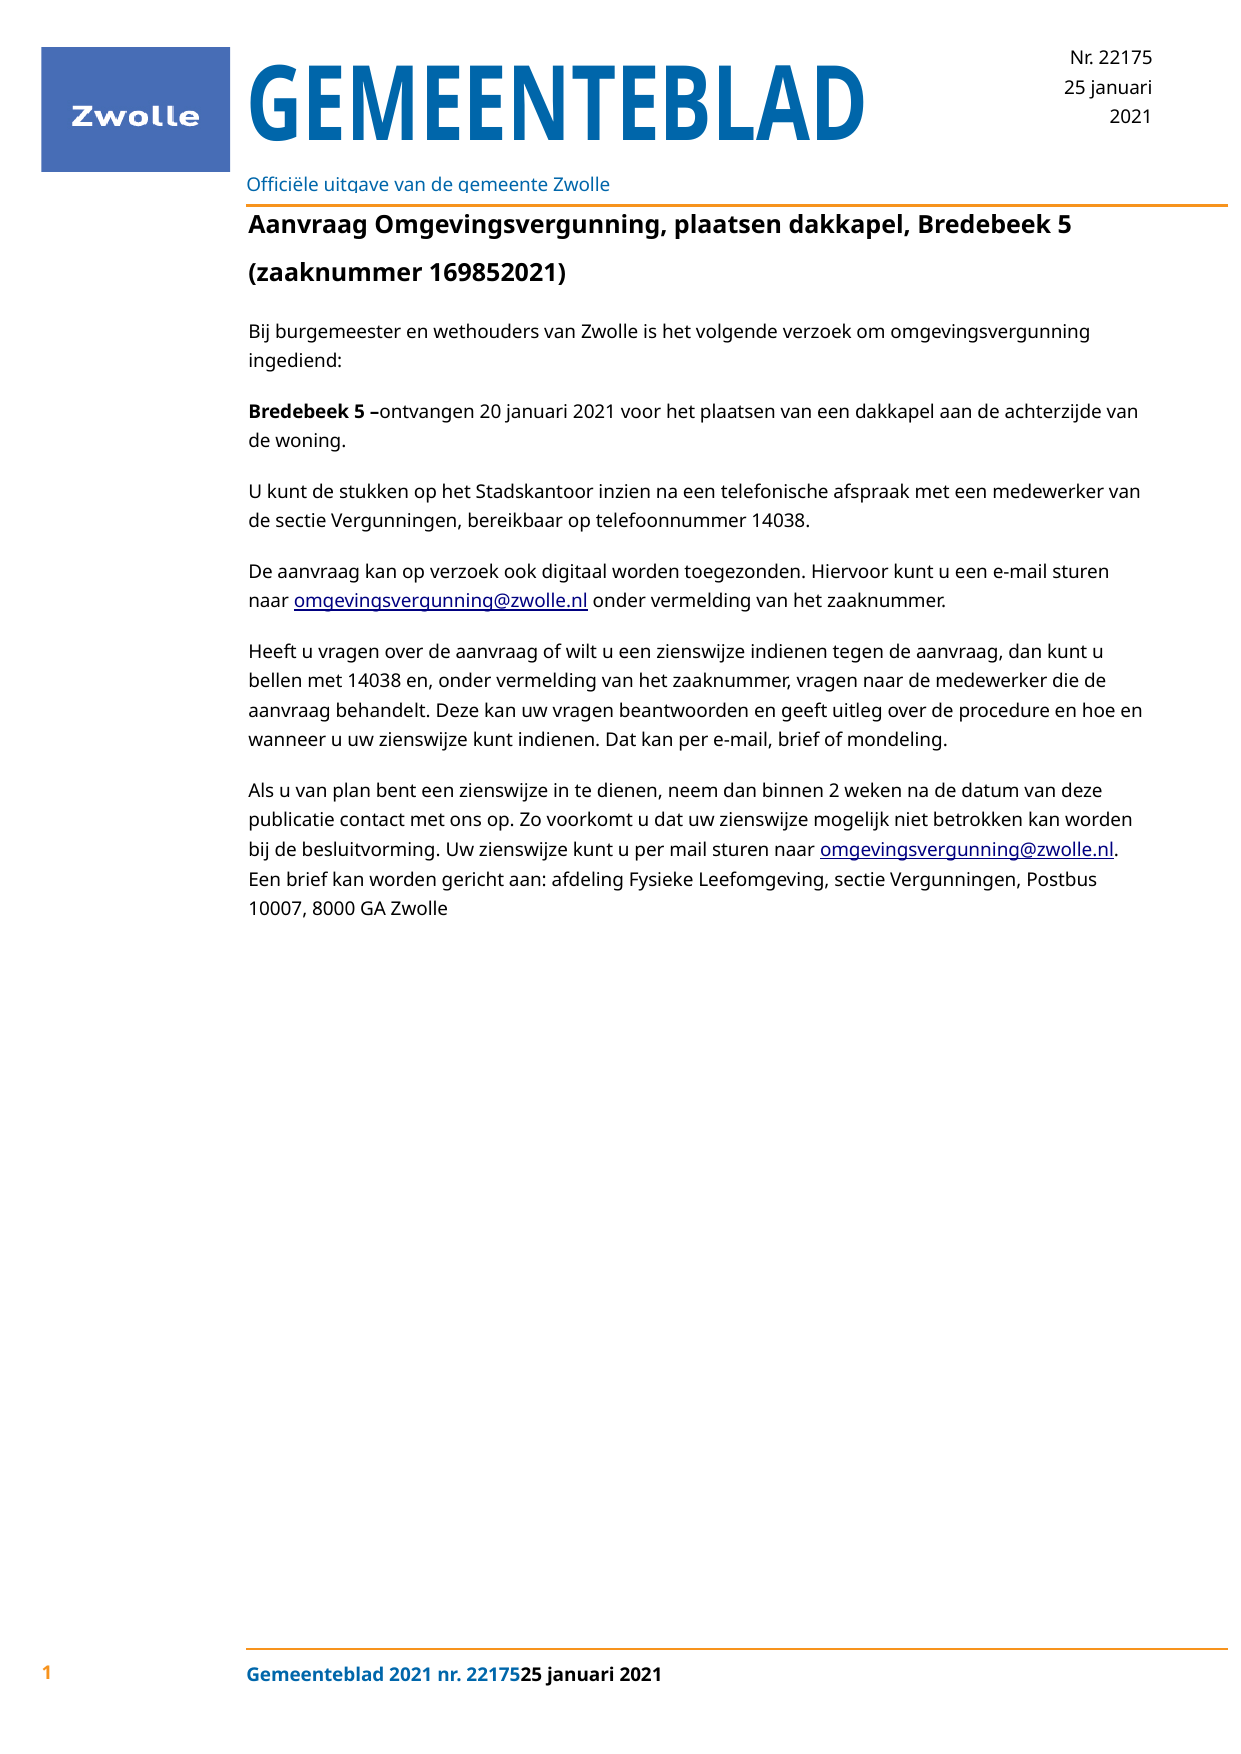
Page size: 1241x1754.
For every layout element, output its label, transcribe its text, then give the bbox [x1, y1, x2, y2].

text Als u van plan bent een zienswijze in te dienen, neem dan binnen 2 weken na de datum van deze publicatie contact met ons op. Zo voorkomt u dat uw zienswijze mogelijk niet betrokken kan worden bij de besluitvorming. Uw zienswijze kunt u per mail sturen naar omgevingsvergunning@zwolle.nl. Een brief kan worden gericht aan: afdeling Fysieke Leefomgeving, sectie Vergunningen, Postbus 10007, 8000 GA Zwolle [248, 777, 1152, 921]
picture [41, 47, 231, 172]
text Heeft u vragen over de aanvraag of wilt u een zienswijze indienen tegen de aanvraag, dan kunt u bellen met 14038 en, onder vermelding van het zaaknummer, vragen naar de medewerker die de aanvraag behandelt. Deze kan uw vragen beantwoorden en geeft uitleg over de procedure en hoe en wanneer u uw zienswijze kunt indienen. Dat kan per e-mail, brief of mondeling. [248, 638, 1152, 752]
text Bij burgemeester en wethouders van Zwolle is het volgende verzoek om omgevingsvergunning ingediend: [248, 318, 1152, 373]
text Aanvraag Omgevingsvergunning, plaatsen dakkapel, Bredebeek 5 (zaaknummer 169852021) [248, 207, 1152, 288]
text De aanvraag kan op verzoek ook digitaal worden toegezonden. Hiervoor kunt u een e-mail sturen naar omgevingsvergunning@zwolle.nl onder vermelding van het zaaknummer. [248, 558, 1152, 613]
text Bredebeek 5 –ontvangen 20 januari 2021 voor het plaatsen van een dakkapel aan de achterzijde van de woning. [248, 398, 1152, 453]
text U kunt de stukken op het Stadskantoor inzien na een telefonische afspraak met een medewerker van de sectie Vergunningen, bereikbaar op telefoonnummer 14038. [248, 478, 1152, 533]
